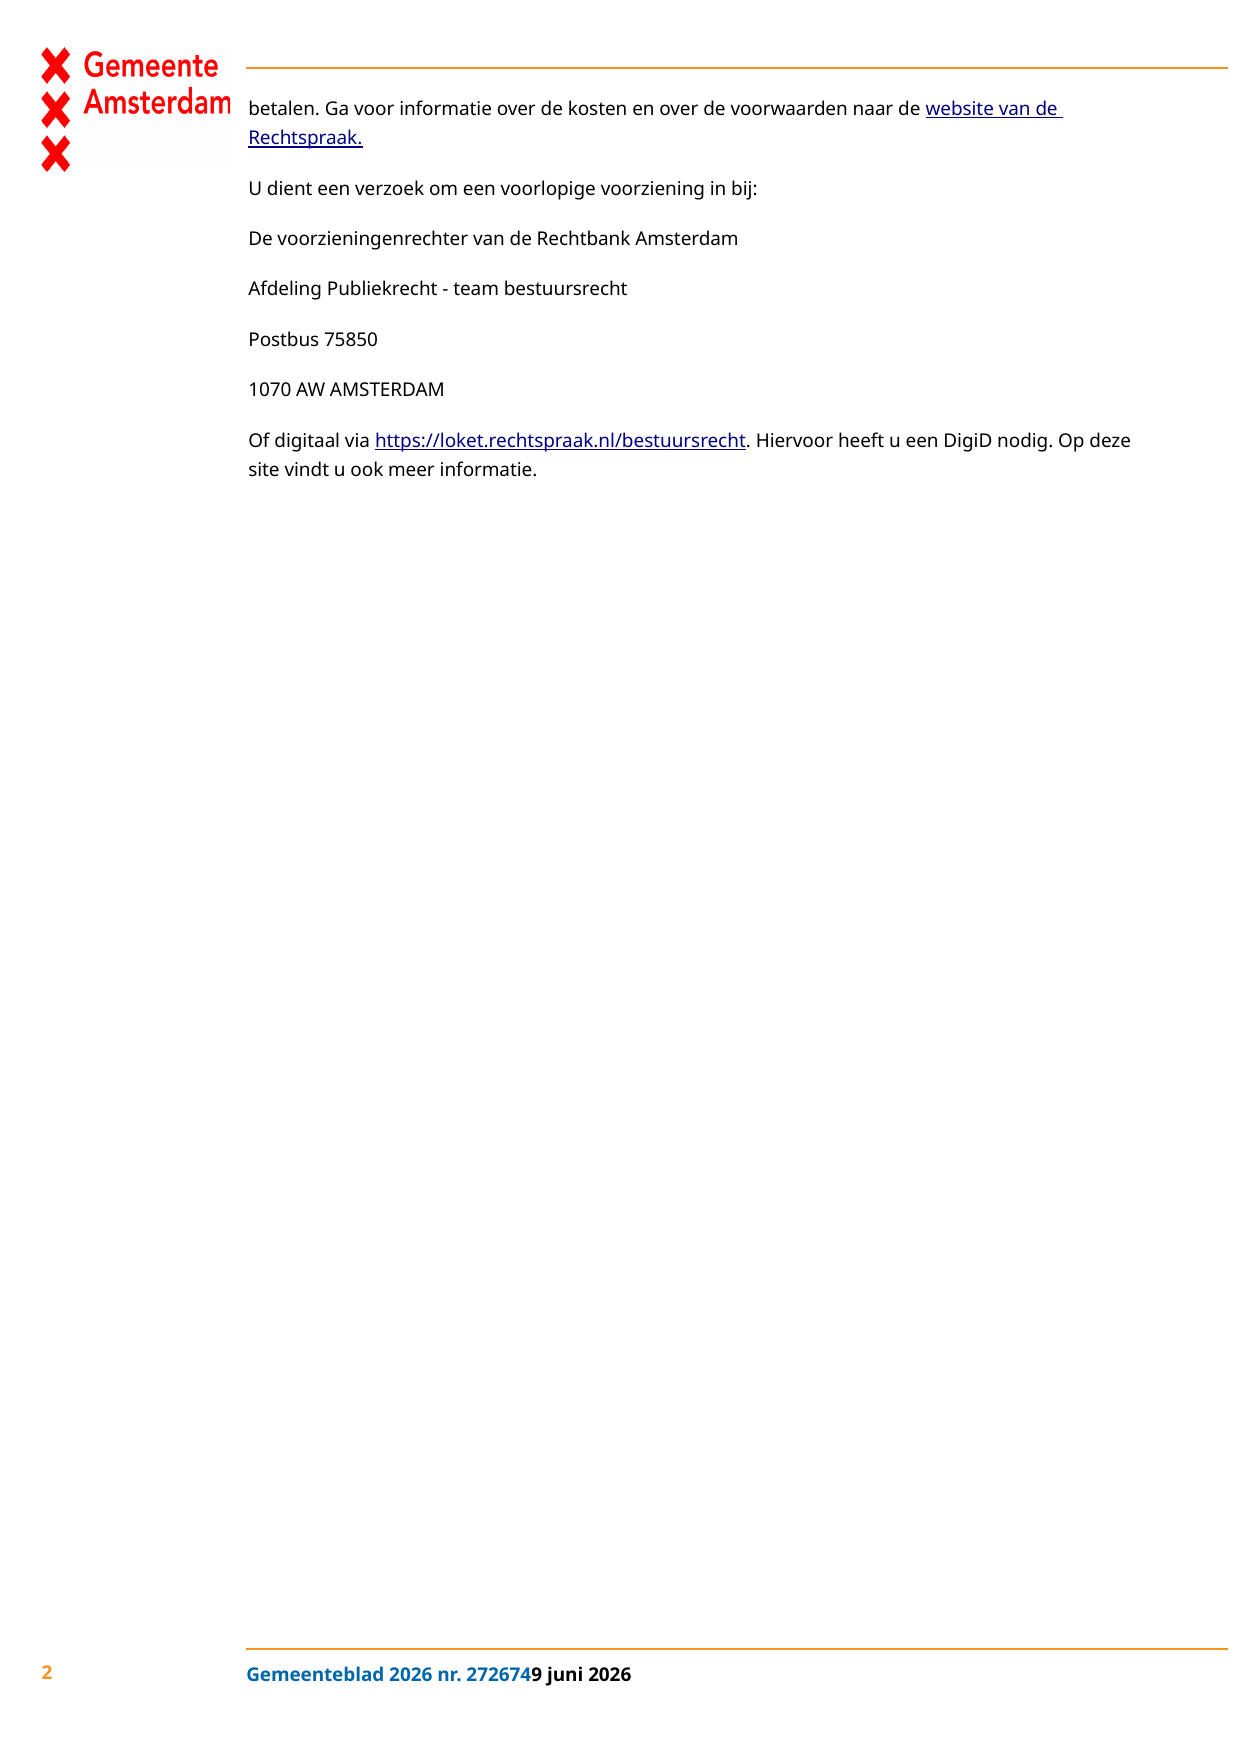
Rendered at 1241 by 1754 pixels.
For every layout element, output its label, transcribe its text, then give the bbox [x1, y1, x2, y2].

text Of digitaal via https://loket.rechtspraak.nl/bestuursrecht. Hiervoor heeft u een DigiD nodig. Op deze site vindt u ook meer informatie. [248, 427, 1152, 482]
text betalen. Ga voor informatie over de kosten en over de voorwaarden naar de website van de Rechtspraak. [248, 95, 1152, 150]
text De voorzieningenrechter van de Rechtbank Amsterdam [248, 225, 1152, 251]
text Postbus 75850 [248, 326, 1152, 352]
text 1070 AW AMSTERDAM [248, 376, 1152, 402]
picture [41, 47, 231, 172]
text U dient een verzoek om een voorlopige voorziening in bij: [248, 175, 1152, 201]
text Afdeling Publiekrecht - team bestuursrecht [248, 276, 1152, 301]
